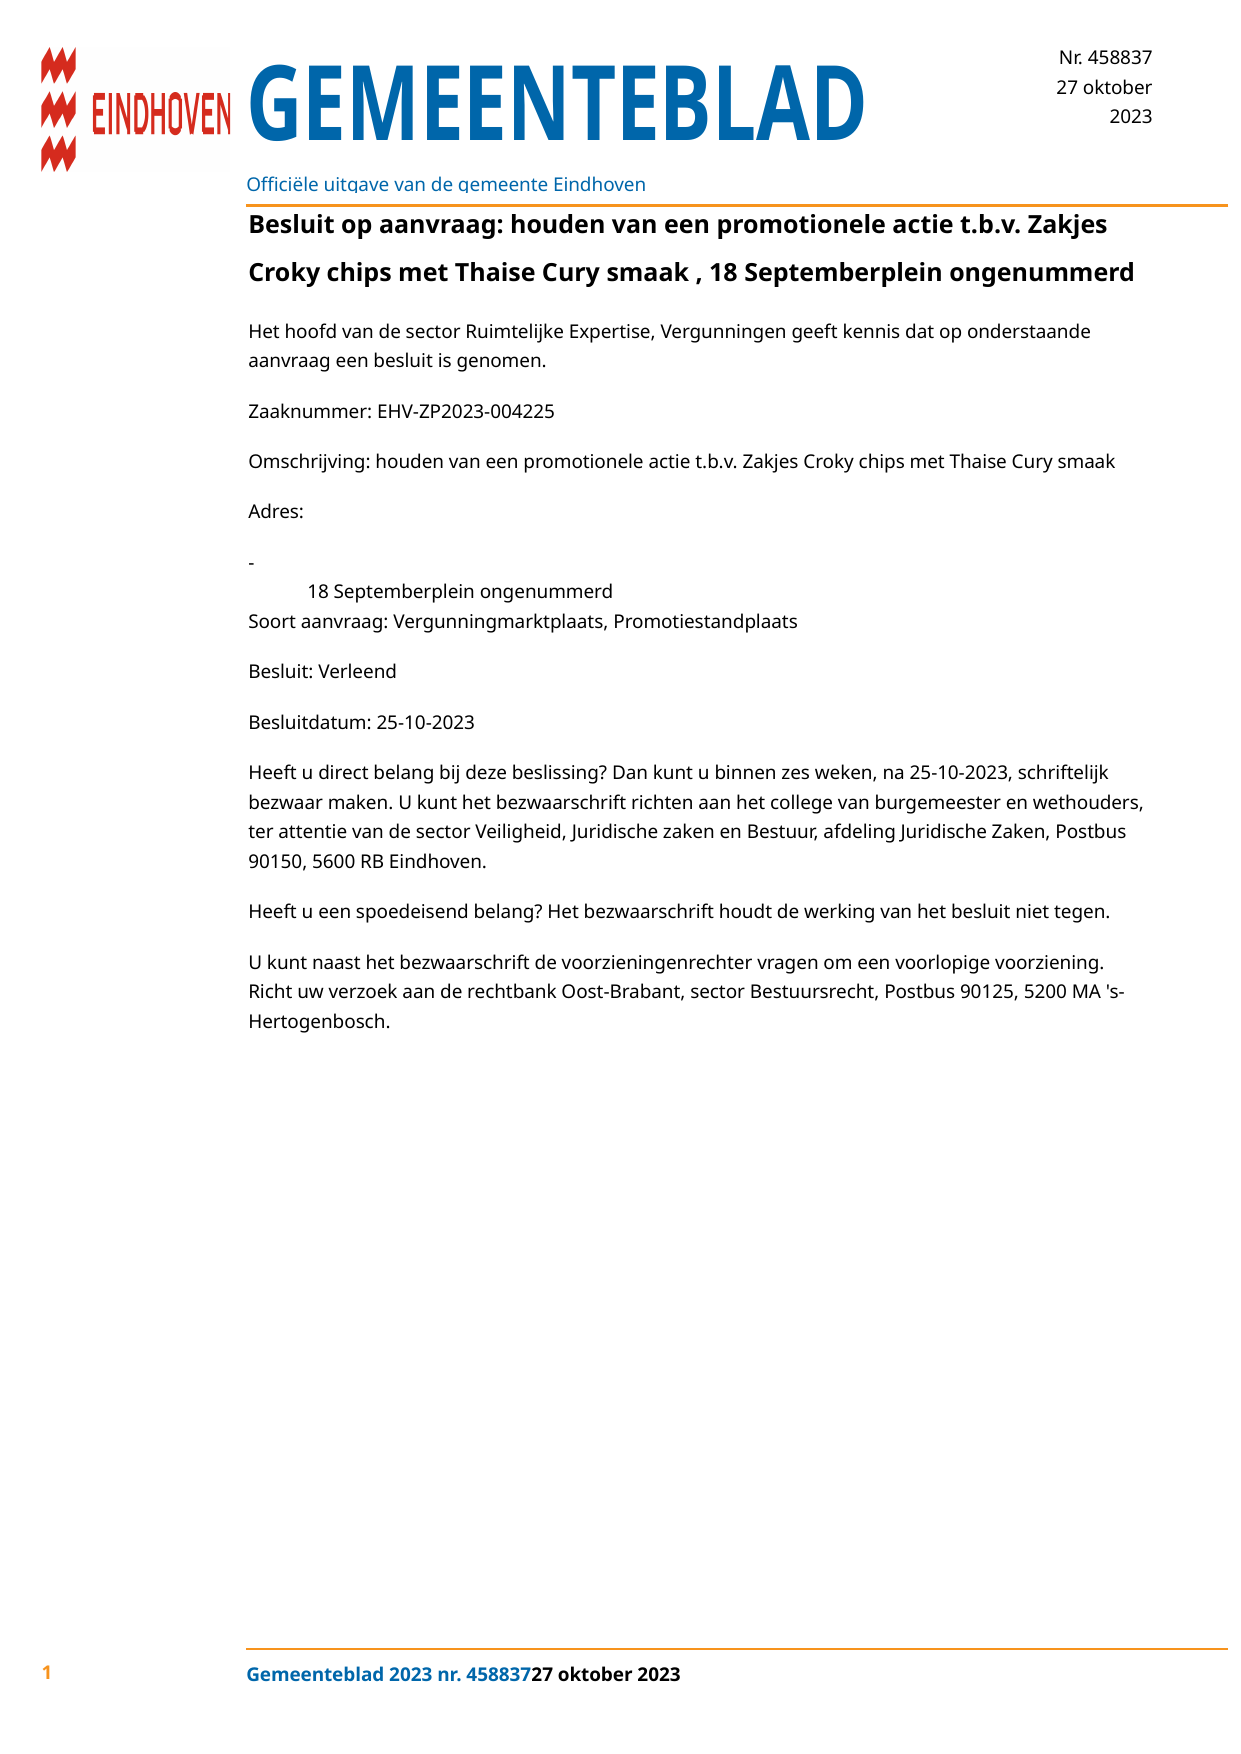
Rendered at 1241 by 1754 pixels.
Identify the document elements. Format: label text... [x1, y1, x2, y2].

text Het hoofd van de sector Ruimtelijke Expertise, Vergunningen geeft kennis dat op onderstaande aanvraag een besluit is genomen. [248, 318, 1152, 373]
text Adres: [248, 499, 1152, 524]
picture [41, 47, 231, 172]
text U kunt naast het bezwaarschrift de voorzieningenrechter vragen om een voorlopige voorziening. Richt uw verzoek aan de rechtbank Oost-Brabant, sector Bestuursrecht, Postbus 90125, 5200 MA 's-Hertogenbosch. [248, 949, 1152, 1034]
text Besluit: Verleend [248, 659, 1152, 684]
text Heeft u direct belang bij deze beslissing? Dan kunt u binnen zes weken, na 25-10-2023, schriftelijk bezwaar maken. U kunt het bezwaarschrift richten aan het college van burgemeester en wethouders, ter attentie van de sector Veiligheid, Juridische zaken en Bestuur, afdeling Juridische Zaken, Postbus 90150, 5600 RB Eindhoven. [248, 759, 1152, 874]
list 18 Septemberplein ongenummerd [248, 579, 1152, 604]
text Zaaknummer: EHV-ZP2023-004225 [248, 398, 1152, 424]
text Soort aanvraag: Vergunningmarktplaats, Promotiestandplaats [248, 608, 1152, 634]
text Besluitdatum: 25-10-2023 [248, 709, 1152, 735]
text Heeft u een spoedeisend belang? Het bezwaarschrift houdt de werking van het besluit niet tegen. [248, 899, 1152, 924]
text Omschrijving: houden van een promotionele actie t.b.v. Zakjes Croky chips met Thaise Cury smaak [248, 448, 1152, 474]
text Besluit op aanvraag: houden van een promotionele actie t.b.v. Zakjes Croky chips met Thaise Cury smaak , 18 Septemberplein ongenummerd [248, 207, 1152, 288]
